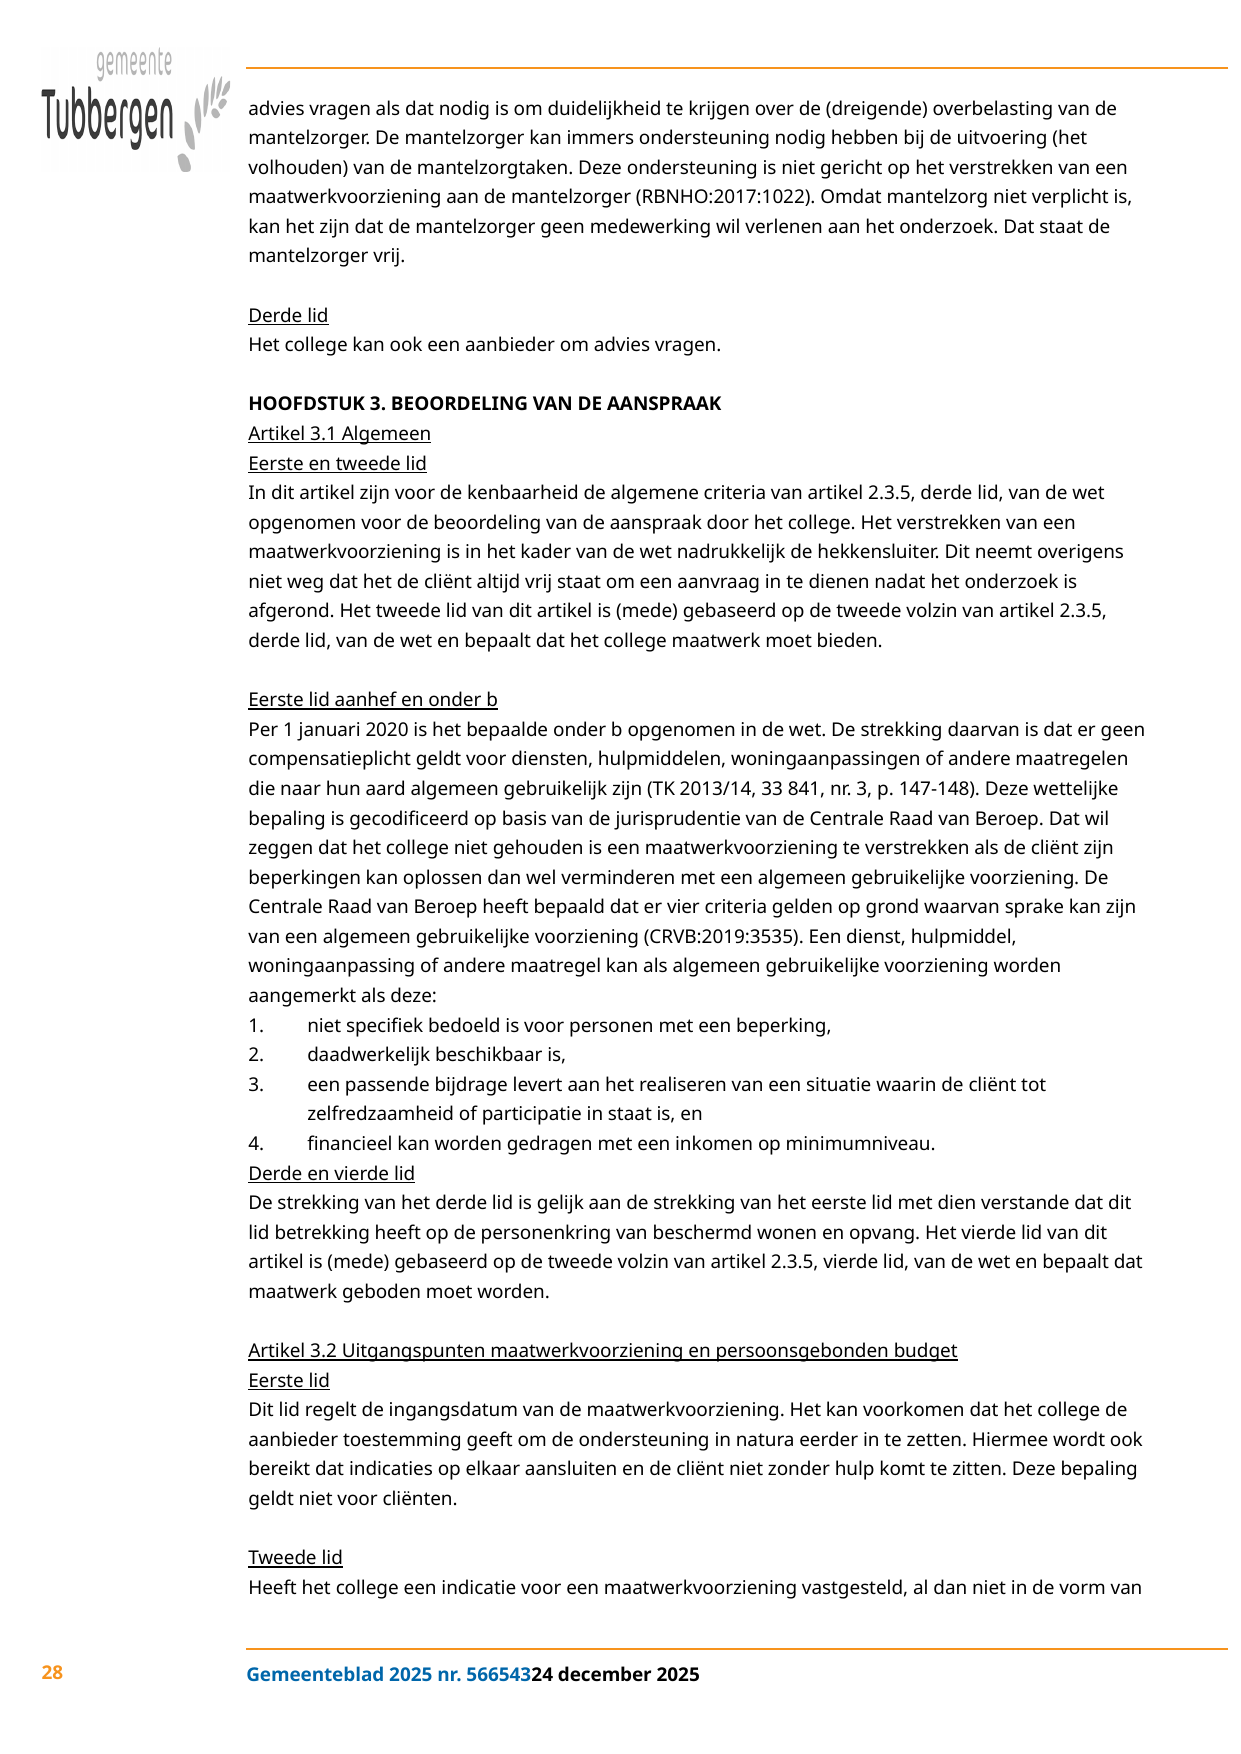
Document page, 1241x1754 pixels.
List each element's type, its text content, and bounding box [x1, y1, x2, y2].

text Tweede lid [248, 1544, 1152, 1570]
text Per 1 januari 2020 is het bepaalde onder b opgenomen in de wet. De strekking daarvan is dat er geen compensatieplicht geldt voor diensten, hulpmiddelen, woningaanpassingen of andere maatregelen die naar hun aard algemeen gebruikelijk zijn (TK 2013/14, 33 841, nr. 3, p. 147-148). Deze wettelijke bepaling is gecodificeerd op basis van de jurisprudentie van de Centrale Raad van Beroep. Dat wil zeggen dat het college niet gehouden is een maatwerkvoorziening te verstrekken als de cliënt zijn beperkingen kan oplossen dan wel verminderen met een algemeen gebruikelijke voorziening. De Centrale Raad van Beroep heeft bepaald dat er vier criteria gelden op grond waarvan sprake kan zijn van een algemeen gebruikelijke voorziening (CRVB:2019:3535). Een dienst, hulpmiddel, woningaanpassing of andere maatregel kan als algemeen gebruikelijke voorziening worden aangemerkt als deze: [248, 716, 1152, 1008]
text Eerste en tweede lid [248, 450, 1152, 476]
list daadwerkelijk beschikbaar is, [248, 1041, 1152, 1067]
text Dit lid regelt de ingangsdatum van de maatwerkvoorziening. Het kan voorkomen dat het college de aanbieder toestemming geeft om de ondersteuning in natura eerder in te zetten. Hiermee wordt ook bereikt dat indicaties op elkaar aansluiten en de cliënt niet zonder hulp komt te zitten. Deze bepaling geldt niet voor cliënten. [248, 1396, 1152, 1511]
picture [41, 47, 231, 172]
text Eerste lid aanhef en onder b [248, 686, 1152, 712]
text Heeft het college een indicatie voor een maatwerkvoorziening vastgesteld, al dan niet in de vorm van [248, 1574, 1152, 1600]
text Artikel 3.2 Uitgangspunten maatwerkvoorziening en persoonsgebonden budget [248, 1337, 1152, 1363]
text HOOFDSTUK 3. BEOORDELING VAN DE AANSPRAAK [248, 391, 1152, 416]
list een passende bijdrage levert aan het realiseren van een situatie waarin de cliënt tot zelfredzaamheid of participatie in staat is, en [248, 1071, 1152, 1126]
text Derde en vierde lid [248, 1160, 1152, 1186]
text Artikel 3.1 Algemeen [248, 420, 1152, 446]
list niet specifiek bedoeld is voor personen met een beperking, [248, 1012, 1152, 1038]
text advies vragen als dat nodig is om duidelijkheid te krijgen over de (dreigende) overbelasting van de mantelzorger. De mantelzorger kan immers ondersteuning nodig hebben bij de uitvoering (het volhouden) van de mantelzorgtaken. Deze ondersteuning is niet gericht op het verstrekken van een maatwerkvoorziening aan de mantelzorger (RBNHO:2017:1022). Omdat mantelzorg niet verplicht is, kan het zijn dat de mantelzorger geen medewerking wil verlenen aan het onderzoek. Dat staat de mantelzorger vrij. [248, 95, 1152, 268]
text De strekking van het derde lid is gelijk aan de strekking van het eerste lid met dien verstande dat dit lid betrekking heeft op de personenkring van beschermd wonen en opvang. Het vierde lid van dit artikel is (mede) gebaseerd op de tweede volzin van artikel 2.3.5, vierde lid, van de wet en bepaalt dat maatwerk geboden moet worden. [248, 1189, 1152, 1304]
text Derde lid [248, 302, 1152, 328]
text In dit artikel zijn voor de kenbaarheid de algemene criteria van artikel 2.3.5, derde lid, van de wet opgenomen voor de beoordeling van de aanspraak door het college. Het verstrekken van een maatwerkvoorziening is in het kader van de wet nadrukkelijk de hekkensluiter. Dit neemt overigens niet weg dat het de cliënt altijd vrij staat om een aanvraag in te dienen nadat het onderzoek is afgerond. Het tweede lid van dit artikel is (mede) gebaseerd op de tweede volzin van artikel 2.3.5, derde lid, van de wet en bepaalt dat het college maatwerk moet bieden. [248, 479, 1152, 653]
list financieel kan worden gedragen met een inkomen op minimumniveau. [248, 1130, 1152, 1156]
text Het college kan ook een aanbieder om advies vragen. [248, 331, 1152, 357]
text Eerste lid [248, 1367, 1152, 1393]
